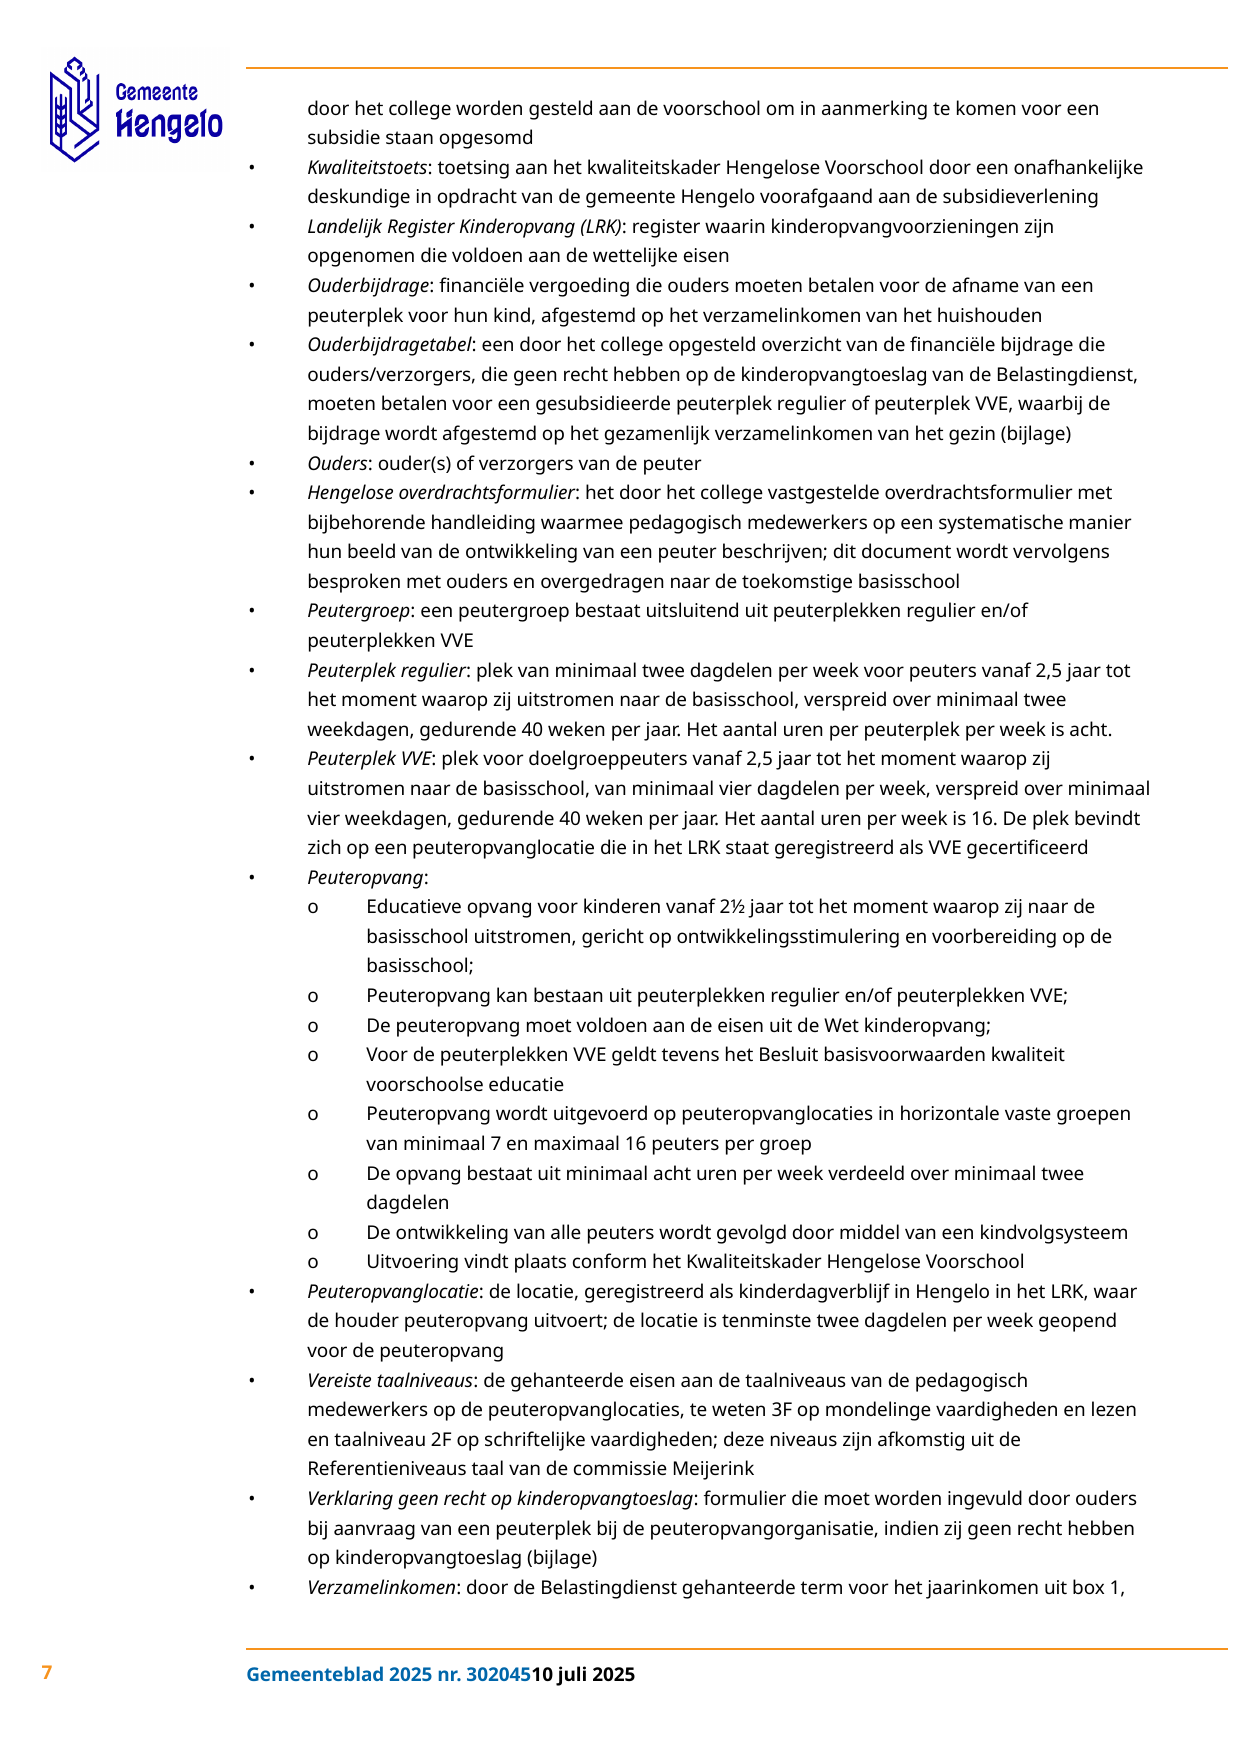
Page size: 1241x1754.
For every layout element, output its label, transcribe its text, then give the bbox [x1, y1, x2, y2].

list Peuteropvang: [248, 864, 1152, 890]
list Peuteropvang kan bestaan uit peuterplekken regulier en/of peuterplekken VVE; [307, 982, 1152, 1008]
list Verzamelinkomen: door de Belastingdienst gehanteerde term voor het jaarinkomen uit box 1, [248, 1574, 1152, 1600]
list Ouderbijdrage: financiële vergoeding die ouders moeten betalen voor de afname van een peuterplek voor hun kind, afgestemd op het verzamelinkomen van het huishouden [248, 272, 1152, 328]
list Ouderbijdragetabel: een door het college opgesteld overzicht van de financiële bijdrage die ouders/verzorgers, die geen recht hebben op de kinderopvangtoeslag van de Belastingdienst, moeten betalen voor een gesubsidieerde peuterplek regulier of peuterplek VVE, waarbij de bijdrage wordt afgestemd op het gezamenlijk verzamelinkomen van het gezin (bijlage) [248, 331, 1152, 446]
list Ouders: ouder(s) of verzorgers van de peuter [248, 450, 1152, 476]
list Peuteropvanglocatie: de locatie, geregistreerd als kinderdagverblijf in Hengelo in het LRK, waar de houder peuteropvang uitvoert; de locatie is tenminste twee dagdelen per week geopend voor de peuteropvang [248, 1278, 1152, 1363]
list Uitvoering vindt plaats conform het Kwaliteitskader Hengelose Voorschool [307, 1248, 1152, 1274]
list Peutergroep: een peutergroep bestaat uitsluitend uit peuterplekken regulier en/of peuterplekken VVE [248, 598, 1152, 653]
list De ontwikkeling van alle peuters wordt gevolgd door middel van een kindvolgsysteem [307, 1219, 1152, 1245]
list De peuteropvang moet voldoen aan de eisen uit de Wet kinderopvang; [307, 1012, 1152, 1038]
list Landelijk Register Kinderopvang (LRK): register waarin kinderopvangvoorzieningen zijn opgenomen die voldoen aan de wettelijke eisen [248, 213, 1152, 268]
picture [41, 47, 231, 172]
list Peuterplek regulier: plek van minimaal twee dagdelen per week voor peuters vanaf 2,5 jaar tot het moment waarop zij uitstromen naar de basisschool, verspreid over minimaal twee weekdagen, gedurende 40 weken per jaar. Het aantal uren per peuterplek per week is acht. [248, 657, 1152, 742]
list Voor de peuterplekken VVE geldt tevens het Besluit basisvoorwaarden kwaliteit voorschoolse educatie [307, 1041, 1152, 1097]
list Vereiste taalniveaus: de gehanteerde eisen aan de taalniveaus van de pedagogisch medewerkers op de peuteropvanglocaties, te weten 3F op mondelinge vaardigheden en lezen en taalniveau 2F op schriftelijke vaardigheden; deze niveaus zijn afkomstig uit de Referentieniveaus taal van de commissie Meijerink [248, 1367, 1152, 1481]
list Hengelose overdrachtsformulier: het door het college vastgestelde overdrachtsformulier met bijbehorende handleiding waarmee pedagogisch medewerkers op een systematische manier hun beeld van de ontwikkeling van een peuter beschrijven; dit document wordt vervolgens besproken met ouders en overgedragen naar de toekomstige basisschool [248, 479, 1152, 594]
list Kwaliteitstoets: toetsing aan het kwaliteitskader Hengelose Voorschool door een onafhankelijke deskundige in opdracht van de gemeente Hengelo voorafgaand aan de subsidieverlening [248, 154, 1152, 209]
list Peuterplek VVE: plek voor doelgroeppeuters vanaf 2,5 jaar tot het moment waarop zij uitstromen naar de basisschool, van minimaal vier dagdelen per week, verspreid over minimaal vier weekdagen, gedurende 40 weken per jaar. Het aantal uren per week is 16. De plek bevindt zich op een peuteropvanglocatie die in het LRK staat geregistreerd als VVE gecertificeerd [248, 746, 1152, 860]
list De opvang bestaat uit minimaal acht uren per week verdeeld over minimaal twee dagdelen [307, 1160, 1152, 1215]
list Educatieve opvang voor kinderen vanaf 2½ jaar tot het moment waarop zij naar de basisschool uitstromen, gericht op ontwikkelingsstimulering en voorbereiding op de basisschool; [307, 893, 1152, 978]
list Verklaring geen recht op kinderopvangtoeslag: formulier die moet worden ingevuld door ouders bij aanvraag van een peuterplek bij de peuteropvangorganisatie, indien zij geen recht hebben op kinderopvangtoeslag (bijlage) [248, 1485, 1152, 1570]
list door het college worden gesteld aan de voorschool om in aanmerking te komen voor een subsidie staan opgesomd [248, 95, 1152, 150]
list Peuteropvang wordt uitgevoerd op peuteropvanglocaties in horizontale vaste groepen van minimaal 7 en maximaal 16 peuters per groep [307, 1101, 1152, 1156]
